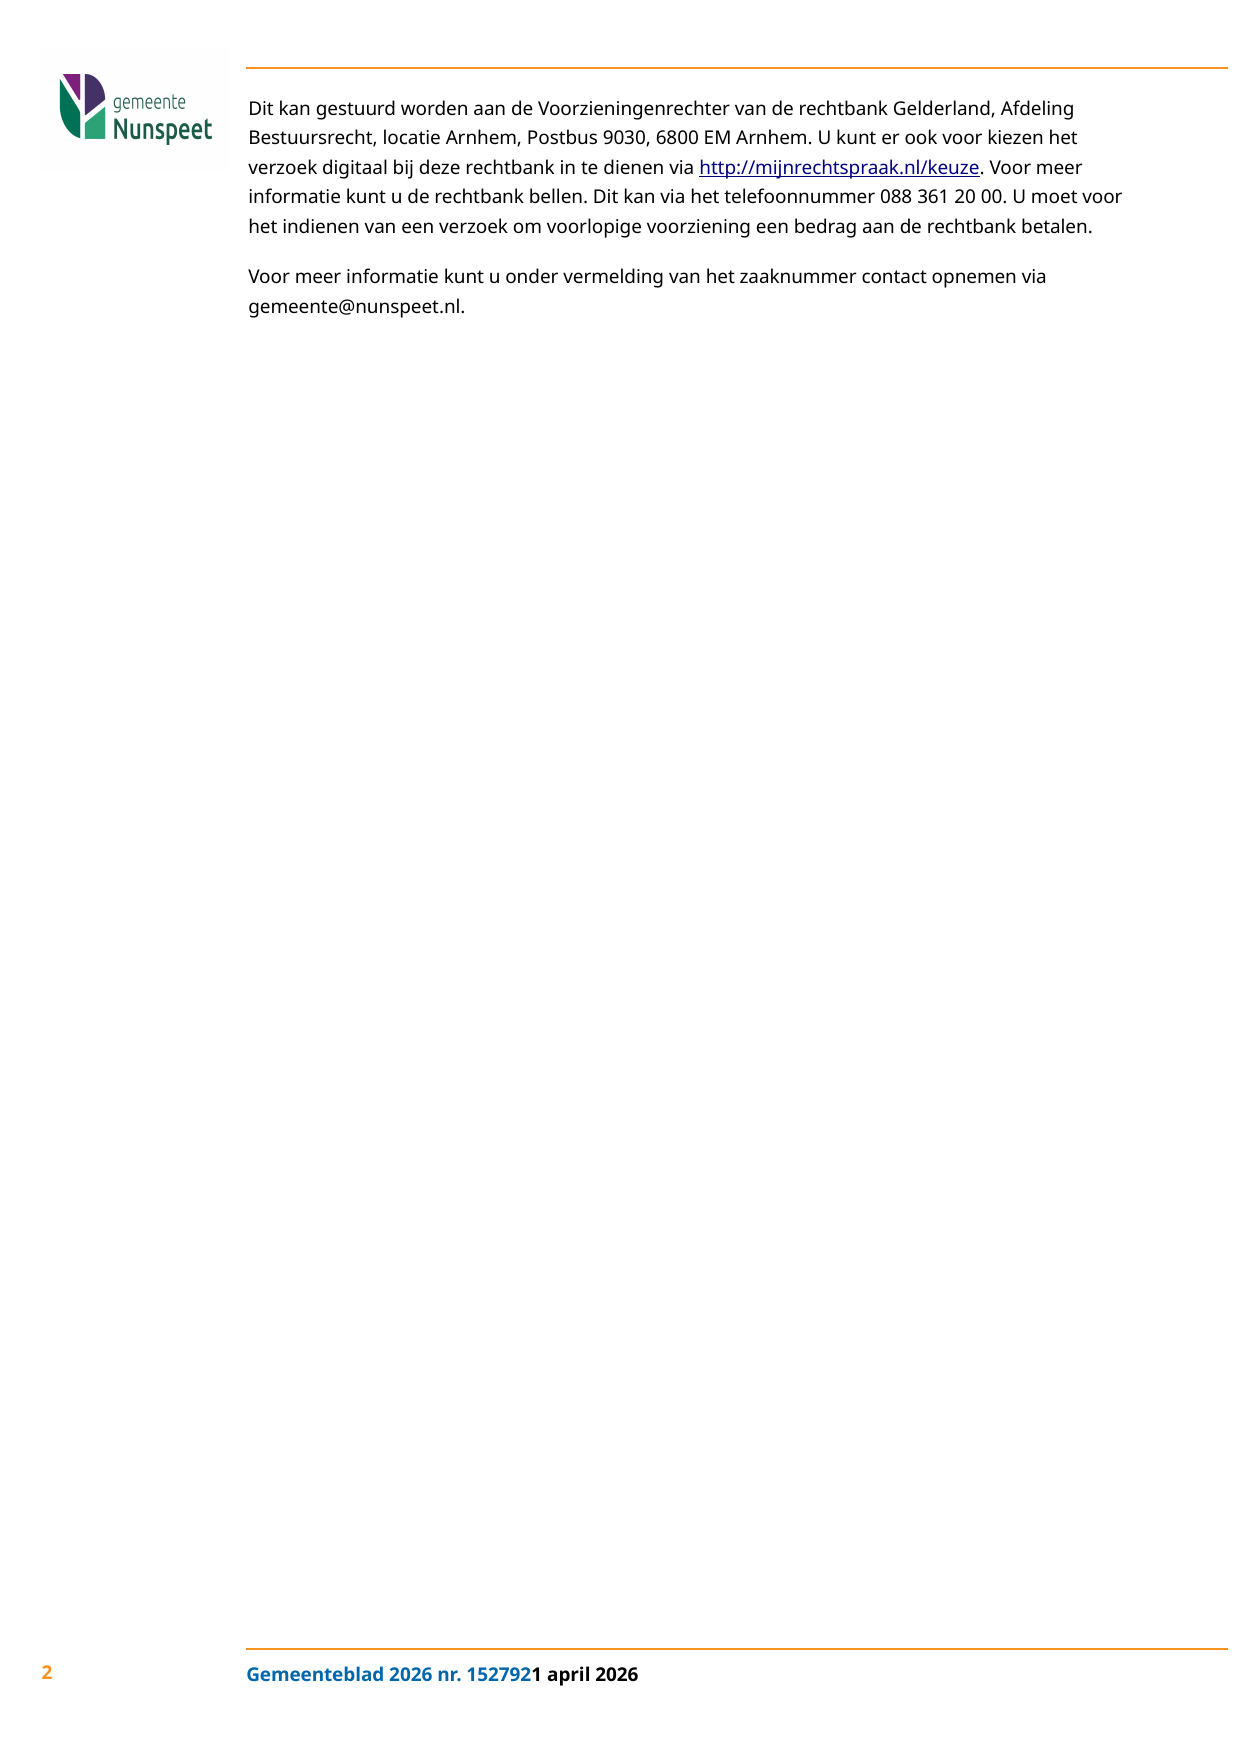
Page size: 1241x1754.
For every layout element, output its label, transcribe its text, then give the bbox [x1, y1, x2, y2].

picture [41, 47, 231, 172]
text Voor meer informatie kunt u onder vermelding van het zaaknummer contact opnemen via gemeente@nunspeet.nl. [248, 263, 1152, 319]
text Dit kan gestuurd worden aan de Voorzieningenrechter van de rechtbank Gelderland, Afdeling Bestuursrecht, locatie Arnhem, Postbus 9030, 6800 EM Arnhem. U kunt er ook voor kiezen het verzoek digitaal bij deze rechtbank in te dienen via http://mijnrechtspraak.nl/keuze. Voor meer informatie kunt u de rechtbank bellen. Dit kan via het telefoonnummer 088 361 20 00. U moet voor het indienen van een verzoek om voorlopige voorziening een bedrag aan de rechtbank betalen. [248, 95, 1152, 239]
